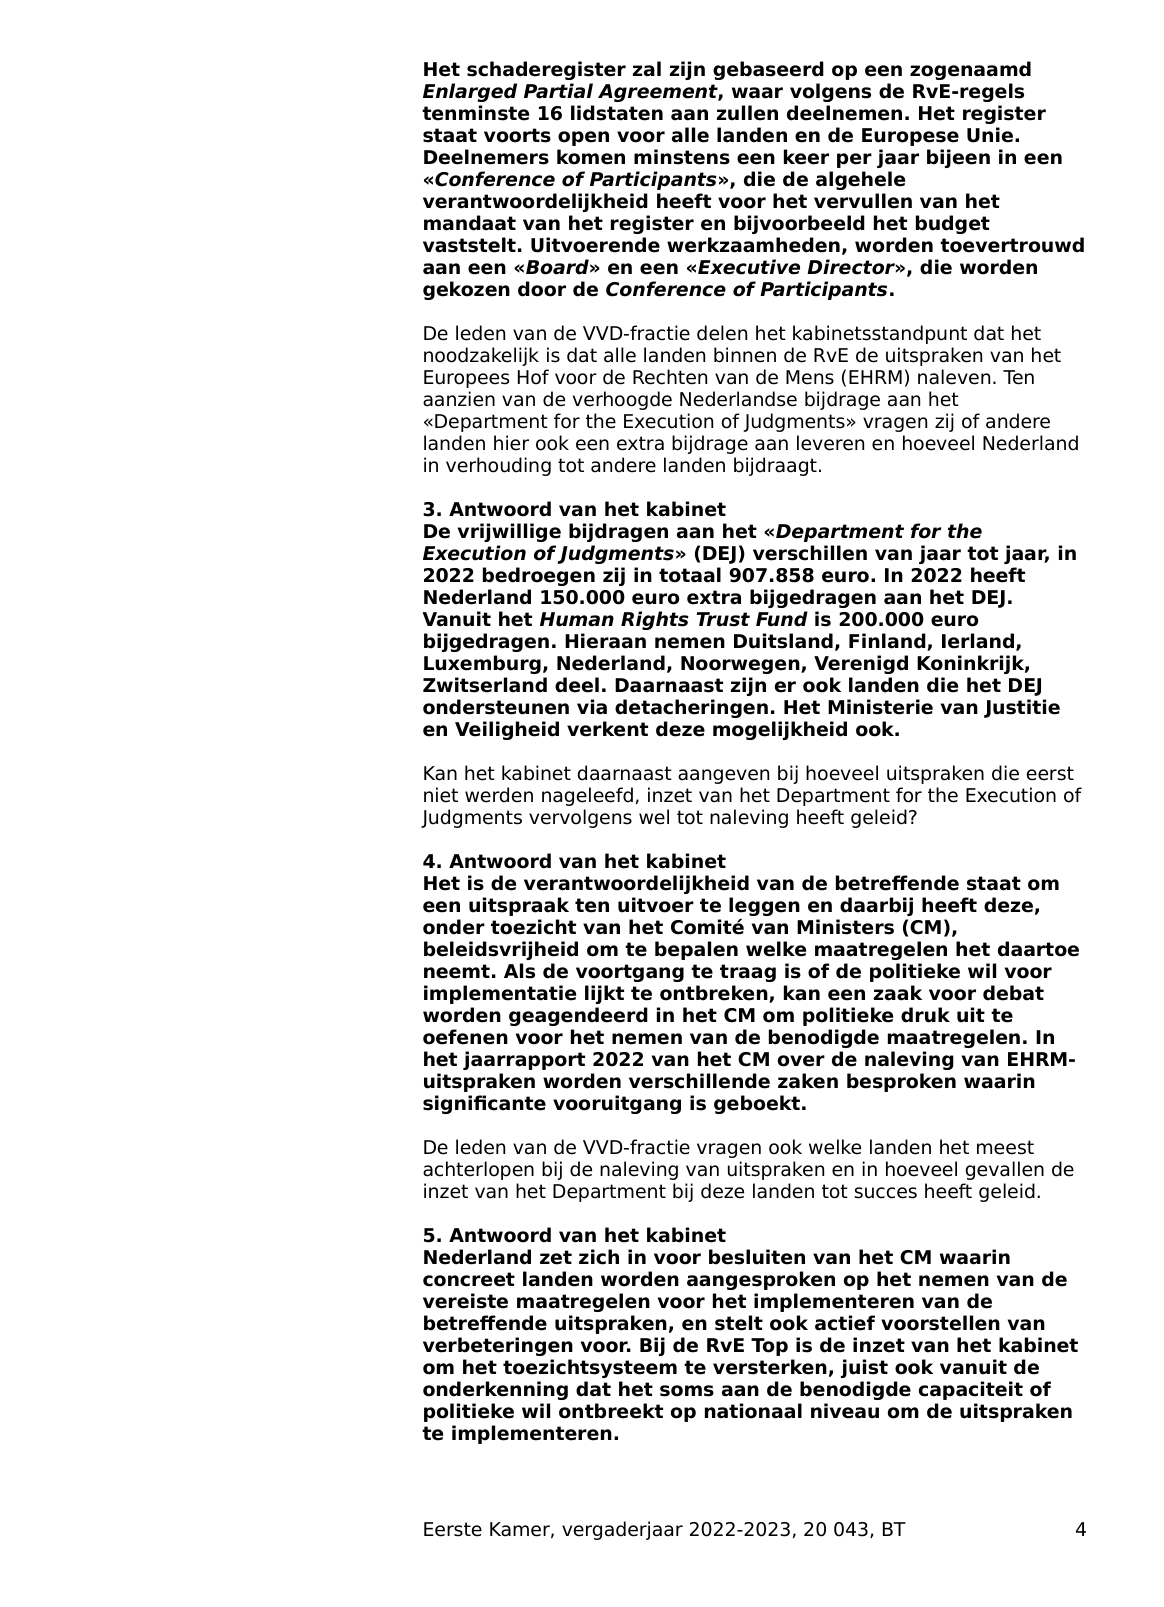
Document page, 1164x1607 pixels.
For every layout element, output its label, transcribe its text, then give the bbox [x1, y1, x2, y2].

text Het is de verantwoordelijkheid van de betreffende staat om een uitspraak ten uitvoer te leggen en daarbij heeft deze, onder toezicht van het Comité van Ministers (CM), beleidsvrijheid om te bepalen welke maatregelen het daartoe neemt. Als de voortgang te traag is of de politieke wil voor implementatie lijkt te ontbreken, kan een zaak voor debat worden geagendeerd in het CM om politieke druk uit te oefenen voor het nemen van de benodigde maatregelen. In het jaarrapport 2022 van het CM over de naleving van EHRM-uitspraken worden verschillende zaken besproken waarin significante vooruitgang is geboekt. [422, 873, 1087, 1115]
text De leden van de VVD-fractie vragen ook welke landen het meest achterlopen bij de naleving van uitspraken en in hoeveel gevallen de inzet van het Department bij deze landen tot succes heeft geleid. [422, 1137, 1087, 1203]
text 3. Antwoord van het kabinet [422, 499, 1087, 521]
text Kan het kabinet daarnaast aangeven bij hoeveel uitspraken die eerst niet werden nageleefd, inzet van het Department for the Execution of Judgments vervolgens wel tot naleving heeft geleid? [422, 763, 1087, 829]
text 4. Antwoord van het kabinet [422, 851, 1087, 873]
text Het schaderegister zal zijn gebaseerd op een zogenaamd Enlarged Partial Agreement, waar volgens de RvE-regels tenminste 16 lidstaten aan zullen deelnemen. Het register staat voorts open voor alle landen en de Europese Unie. Deelnemers komen minstens een keer per jaar bijeen in een «Conference of Participants», die de algehele verantwoordelijkheid heeft voor het vervullen van het mandaat van het register en bijvoorbeeld het budget vaststelt. Uitvoerende werkzaamheden, worden toevertrouwd aan een «Board» en een «Executive Director», die worden gekozen door de Conference of Participants. [422, 59, 1087, 301]
text De leden van de VVD-fractie delen het kabinetsstandpunt dat het noodzakelijk is dat alle landen binnen de RvE de uitspraken van het Europees Hof voor de Rechten van de Mens (EHRM) naleven. Ten aanzien van de verhoogde Nederlandse bijdrage aan het «Department for the Execution of Judgments» vragen zij of andere landen hier ook een extra bijdrage aan leveren en hoeveel Nederland in verhouding tot andere landen bijdraagt. [422, 323, 1087, 477]
text 5. Antwoord van het kabinet [422, 1225, 1087, 1247]
text De vrijwillige bijdragen aan het «Department for the Execution of Judgments» (DEJ) verschillen van jaar tot jaar, in 2022 bedroegen zij in totaal 907.858 euro. In 2022 heeft Nederland 150.000 euro extra bijgedragen aan het DEJ. Vanuit het Human Rights Trust Fund is 200.000 euro bijgedragen. Hieraan nemen Duitsland, Finland, Ierland, Luxemburg, Nederland, Noorwegen, Verenigd Koninkrijk, Zwitserland deel. Daarnaast zijn er ook landen die het DEJ ondersteunen via detacheringen. Het Ministerie van Justitie en Veiligheid verkent deze mogelijkheid ook. [422, 521, 1087, 741]
text Nederland zet zich in voor besluiten van het CM waarin concreet landen worden aangesproken op het nemen van de vereiste maatregelen voor het implementeren van de betreffende uitspraken, en stelt ook actief voorstellen van verbeteringen voor. Bij de RvE Top is de inzet van het kabinet om het toezichtsysteem te versterken, juist ook vanuit de onderkenning dat het soms aan de benodigde capaciteit of politieke wil ontbreekt op nationaal niveau om de uitspraken te implementeren. [422, 1247, 1087, 1445]
